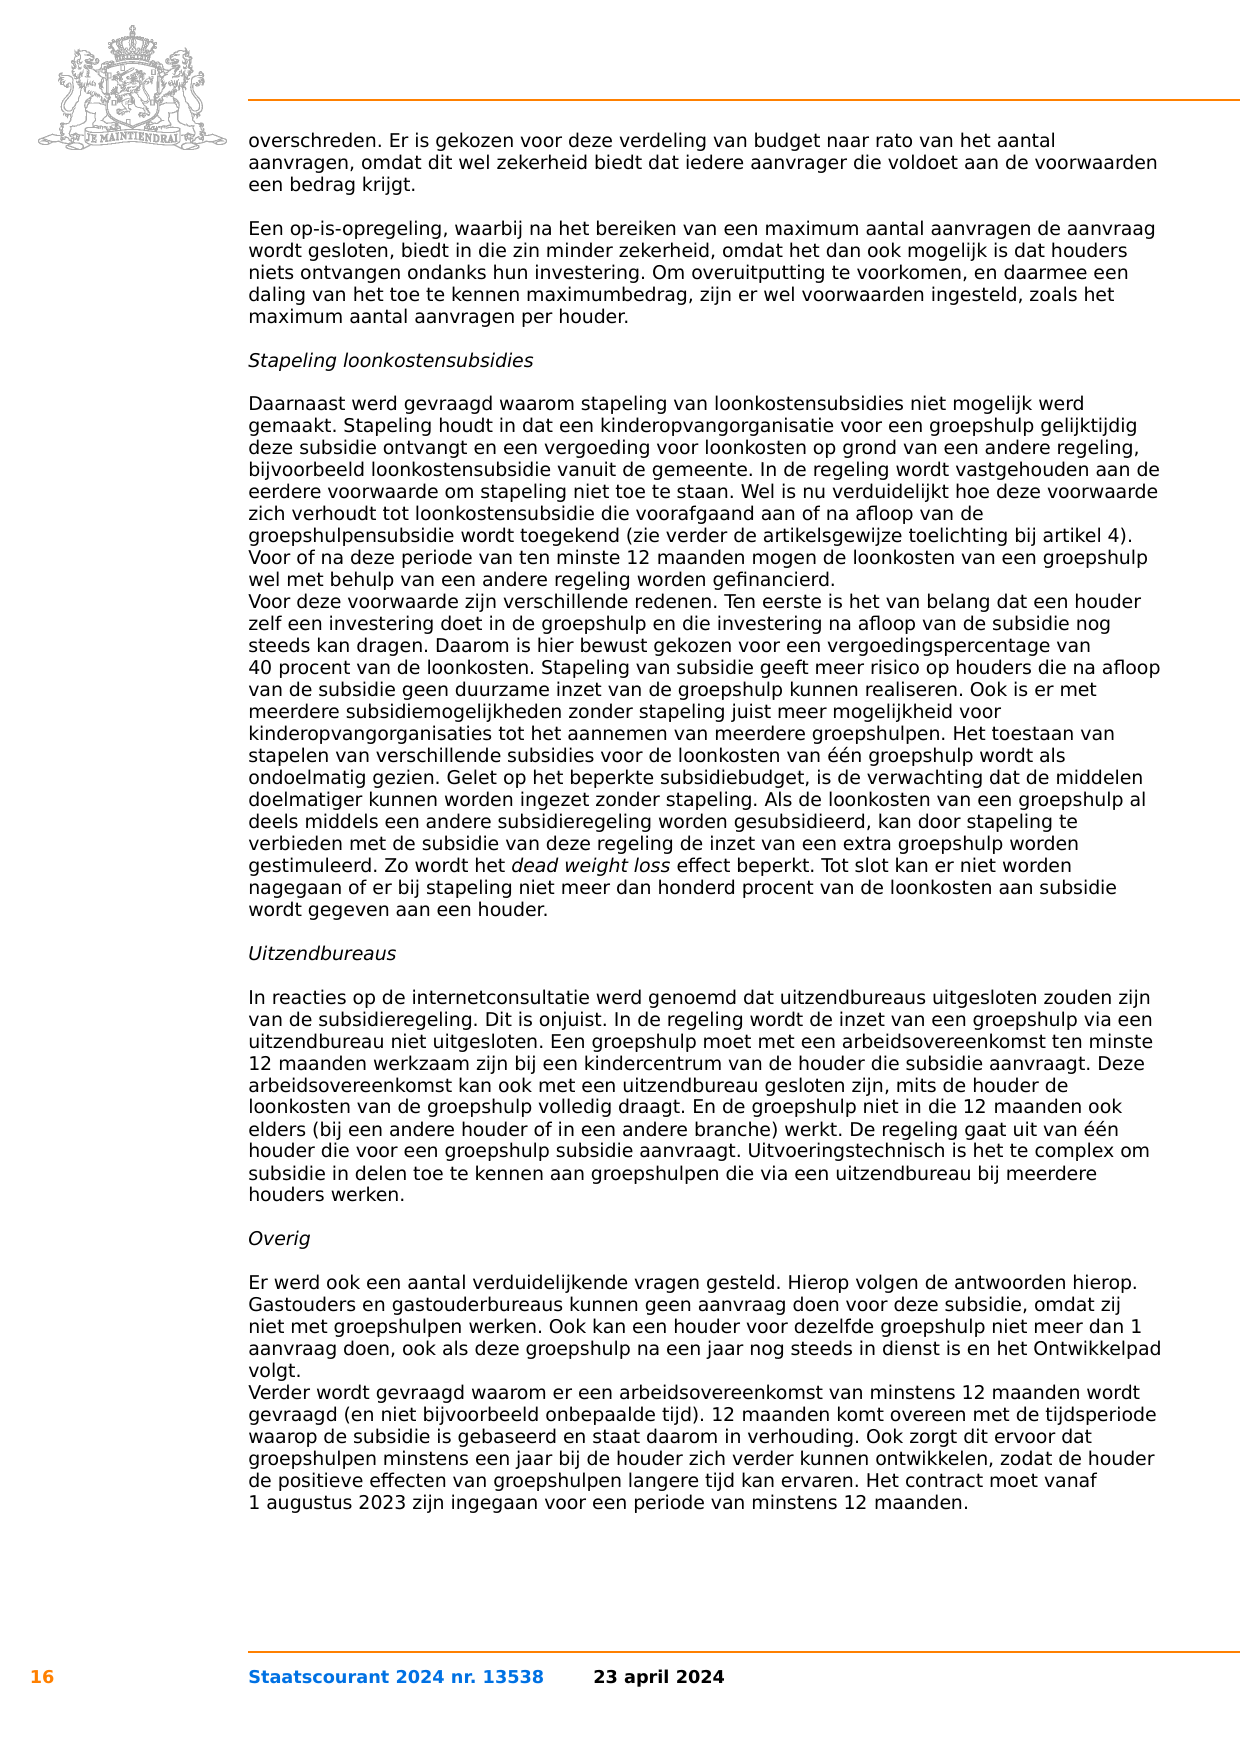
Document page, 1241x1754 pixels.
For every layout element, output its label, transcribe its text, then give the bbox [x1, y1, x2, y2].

text In reacties op de internetconsultatie werd genoemd dat uitzendbureaus uitgesloten zouden zijn van de subsidieregeling. Dit is onjuist. In de regeling wordt de inzet van een groepshulp via een uitzendbureau niet uitgesloten. Een groepshulp moet met een arbeidsovereenkomst ten minste 12 maanden werkzaam zijn bij een kindercentrum van de houder die subsidie aanvraagt. Deze arbeidsovereenkomst kan ook met een uitzendbureau gesloten zijn, mits de houder de loonkosten van de groepshulp volledig draagt. En de groepshulp niet in die 12 maanden ook elders (bij een andere houder of in een andere branche) werkt. De regeling gaat uit van één houder die voor een groepshulp subsidie aanvraagt. Uitvoeringstechnisch is het te complex om subsidie in delen toe te kennen aan groepshulpen die via een uitzendbureau bij meerdere houders werken. [248, 987, 1163, 1206]
subtitle Overig [248, 1228, 1163, 1250]
text Daarnaast werd gevraagd waarom stapeling van loonkostensubsidies niet mogelijk werd gemaakt. Stapeling houdt in dat een kinderopvangorganisatie voor een groepshulp gelijktijdig deze subsidie ontvangt en een vergoeding voor loonkosten op grond van een andere regeling, bijvoorbeeld loonkostensubsidie vanuit de gemeente. In de regeling wordt vastgehouden aan de eerdere voorwaarde om stapeling niet toe te staan. Wel is nu verduidelijkt hoe deze voorwaarde zich verhoudt tot loonkostensubsidie die voorafgaand aan of na afloop van de groepshulpensubsidie wordt toegekend (zie verder de artikelsgewijze toelichting bij artikel 4). Voor of na deze periode van ten minste 12 maanden mogen de loonkosten van een groepshulp wel met behulp van een andere regeling worden gefinancierd. [248, 393, 1163, 591]
text Er werd ook een aantal verduidelijkende vragen gesteld. Hierop volgen de antwoorden hierop. Gastouders en gastouderbureaus kunnen geen aanvraag doen voor deze subsidie, omdat zij niet met groepshulpen werken. Ook kan een houder voor dezelfde groepshulp niet meer dan 1 aanvraag doen, ook als deze groepshulp na een jaar nog steeds in dienst is en het Ontwikkelpad volgt. [248, 1272, 1163, 1382]
text Voor deze voorwaarde zijn verschillende redenen. Ten eerste is het van belang dat een houder zelf een investering doet in de groepshulp en die investering na afloop van de subsidie nog steeds kan dragen. Daarom is hier bewust gekozen voor een vergoedingspercentage van 40 procent van de loonkosten. Stapeling van subsidie geeft meer risico op houders die na afloop van de subsidie geen duurzame inzet van de groepshulp kunnen realiseren. Ook is er met meerdere subsidiemogelijkheden zonder stapeling juist meer mogelijkheid voor kinderopvangorganisaties tot het aannemen van meerdere groepshulpen. Het toestaan van stapelen van verschillende subsidies voor de loonkosten van één groepshulp wordt als ondoelmatig gezien. Gelet op het beperkte subsidiebudget, is de verwachting dat de middelen doelmatiger kunnen worden ingezet zonder stapeling. Als de loonkosten van een groepshulp al deels middels een andere subsidieregeling worden gesubsidieerd, kan door stapeling te verbieden met de subsidie van deze regeling de inzet van een extra groepshulp worden gestimuleerd. Zo wordt het dead weight loss effect beperkt. Tot slot kan er niet worden nagegaan of er bij stapeling niet meer dan honderd procent van de loonkosten aan subsidie wordt gegeven aan een houder. [248, 591, 1163, 921]
subtitle Stapeling loonkostensubsidies [248, 349, 1163, 371]
text Verder wordt gevraagd waarom er een arbeidsovereenkomst van minstens 12 maanden wordt gevraagd (en niet bijvoorbeeld onbepaalde tijd). 12 maanden komt overeen met de tijdsperiode waarop de subsidie is gebaseerd en staat daarom in verhouding. Ook zorgt dit ervoor dat groepshulpen minstens een jaar bij de houder zich verder kunnen ontwikkelen, zodat de houder de positieve effecten van groepshulpen langere tijd kan ervaren. Het contract moet vanaf 1 augustus 2023 zijn ingegaan voor een periode van minstens 12 maanden. [248, 1382, 1163, 1514]
text Een op-is-opregeling, waarbij na het bereiken van een maximum aantal aanvragen de aanvraag wordt gesloten, biedt in die zin minder zekerheid, omdat het dan ook mogelijk is dat houders niets ontvangen ondanks hun investering. Om overuitputting te voorkomen, en daarmee een daling van het toe te kennen maximumbedrag, zijn er wel voorwaarden ingesteld, zoals het maximum aantal aanvragen per houder. [248, 218, 1163, 328]
subtitle Uitzendbureaus [248, 943, 1163, 965]
picture [38, 25, 227, 150]
text overschreden. Er is gekozen voor deze verdeling van budget naar rato van het aantal aanvragen, omdat dit wel zekerheid biedt dat iedere aanvrager die voldoet aan de voorwaarden een bedrag krijgt. [248, 130, 1163, 196]
